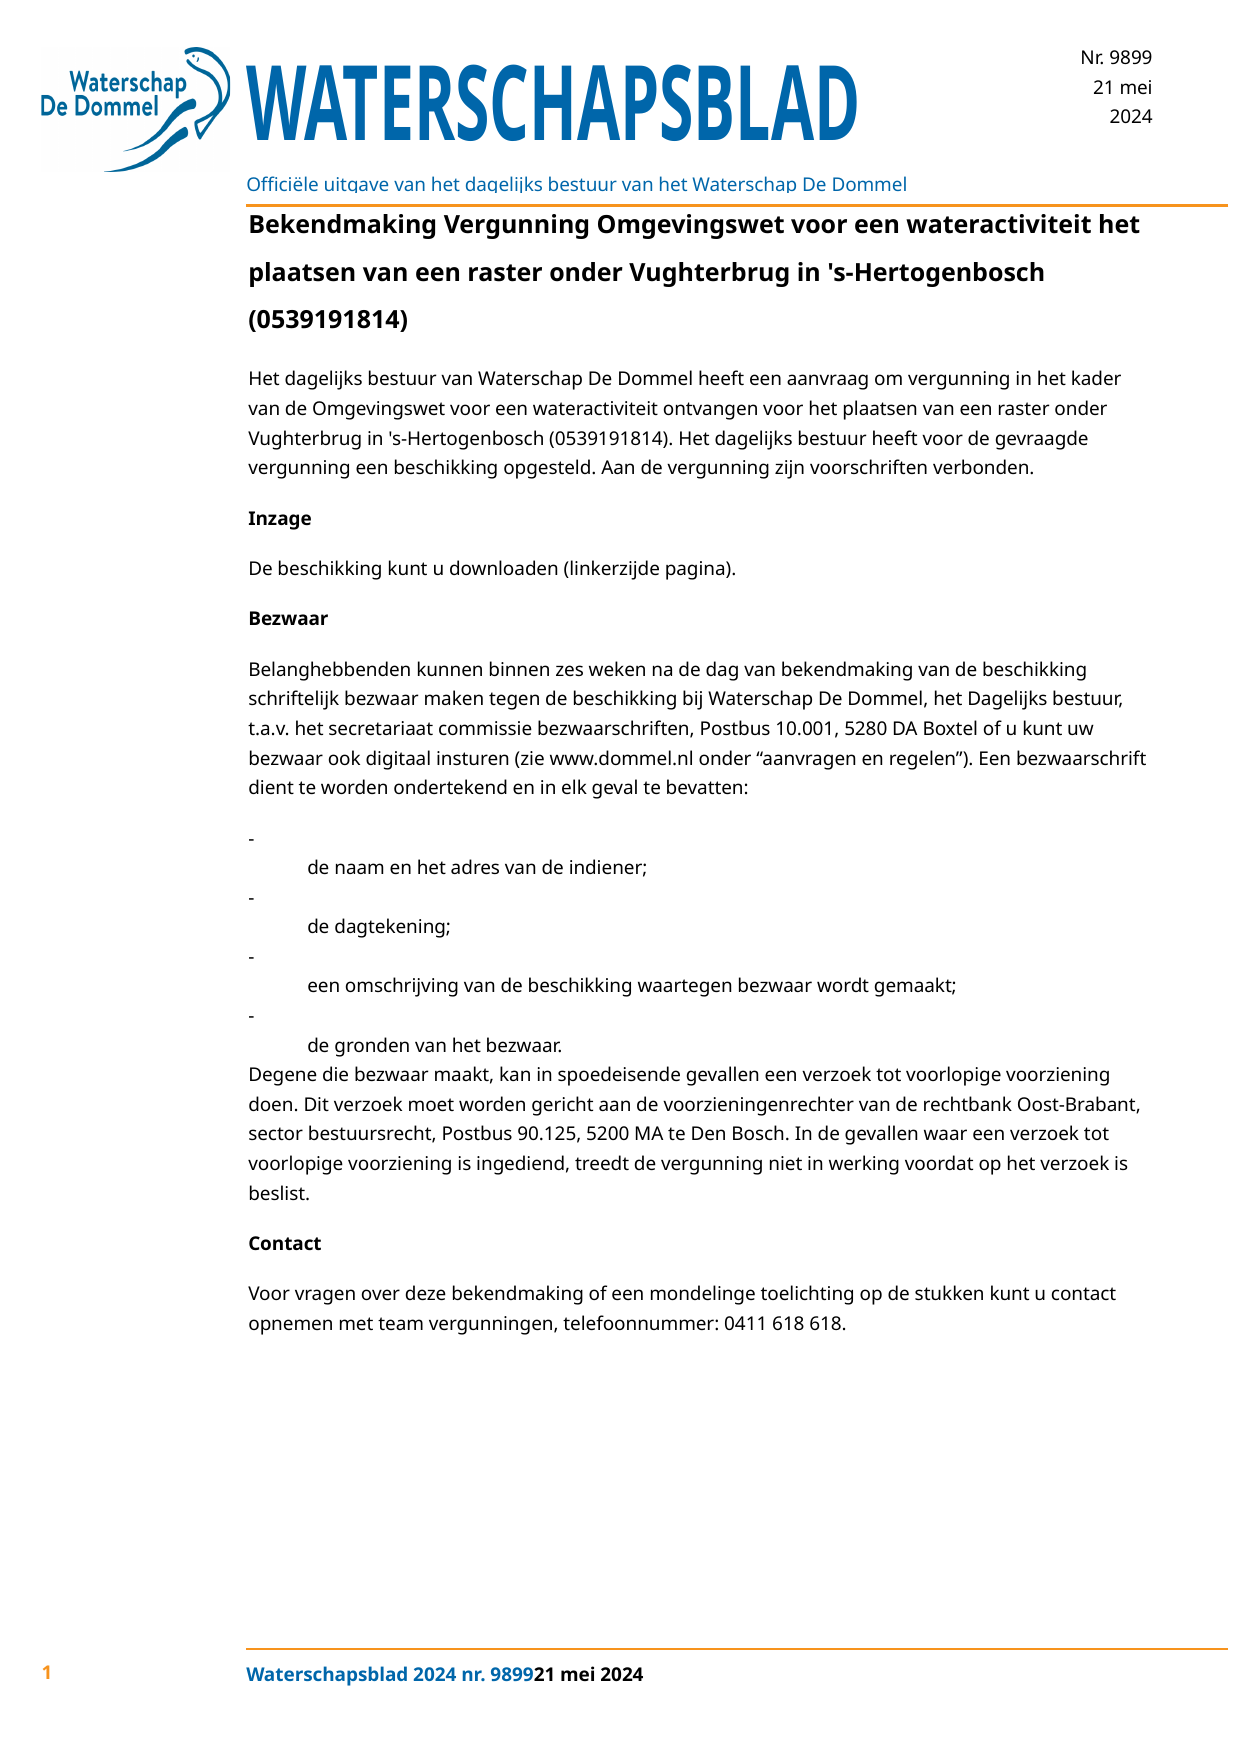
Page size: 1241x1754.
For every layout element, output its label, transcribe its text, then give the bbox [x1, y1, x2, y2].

picture [45, 99, 51, 111]
text Inzage [248, 505, 1152, 530]
text Voor vragen over deze bekendmaking of een mondelinge toelichting op de stukken kunt u contact opnemen met team vergunningen, telefoonnummer: 0411 618 618. [248, 1281, 1152, 1336]
text Bekendmaking Vergunning Omgevingswet voor een wateractiviteit het plaatsen van een raster onder Vughterbrug in 's-Hertogenbosch (0539191814) [248, 207, 1152, 336]
picture [198, 118, 210, 131]
list de dagtekening; [248, 913, 1152, 939]
text Contact [248, 1230, 1152, 1256]
picture [204, 47, 231, 76]
list de gronden van het bezwaar. [248, 1032, 1152, 1057]
picture [41, 47, 231, 172]
list de naam en het adres van de indiener; [248, 854, 1152, 880]
list een omschrijving van de beschikking waartegen bezwaar wordt gemaakt; [248, 973, 1152, 998]
text Degene die bezwaar maakt, kan in spoedeisende gevallen een verzoek tot voorlopige voorziening doen. Dit verzoek moet worden gericht aan de voorzieningenrechter van de rechtbank Oost-Brabant, sector bestuursrecht, Postbus 90.125, 5200 MA te Den Bosch. In de gevallen waar een verzoek tot voorlopige voorziening is ingediend, treedt de vergunning niet in werking voordat op het verzoek is beslist. [248, 1061, 1152, 1205]
text Belanghebbenden kunnen binnen zes weken na de dag van bekendmaking van de beschikking schriftelijk bezwaar maken tegen de beschikking bij Waterschap De Dommel, het Dagelijks bestuur, t.a.v. het secretariaat commissie bezwaarschriften, Postbus 10.001, 5280 DA Boxtel of u kunt uw bezwaar ook digitaal insturen (zie www.dommel.nl onder “aanvragen en regelen”). Een bezwaarschrift dient te worden ondertekend en in elk geval te bevatten: [248, 656, 1152, 800]
text Het dagelijks bestuur van Waterschap De Dommel heeft een aanvraag om vergunning in het kader van de Omgevingswet voor een wateractiviteit ontvangen voor het plaatsen van een raster onder Vughterbrug in 's-Hertogenbosch (0539191814). Het dagelijks bestuur heeft voor de gevraagde vergunning een beschikking opgesteld. Aan de vergunning zijn voorschriften verbonden. [248, 366, 1152, 480]
text Bezwaar [248, 606, 1152, 631]
text De beschikking kunt u downloaden (linkerzijde pagina). [248, 555, 1152, 581]
